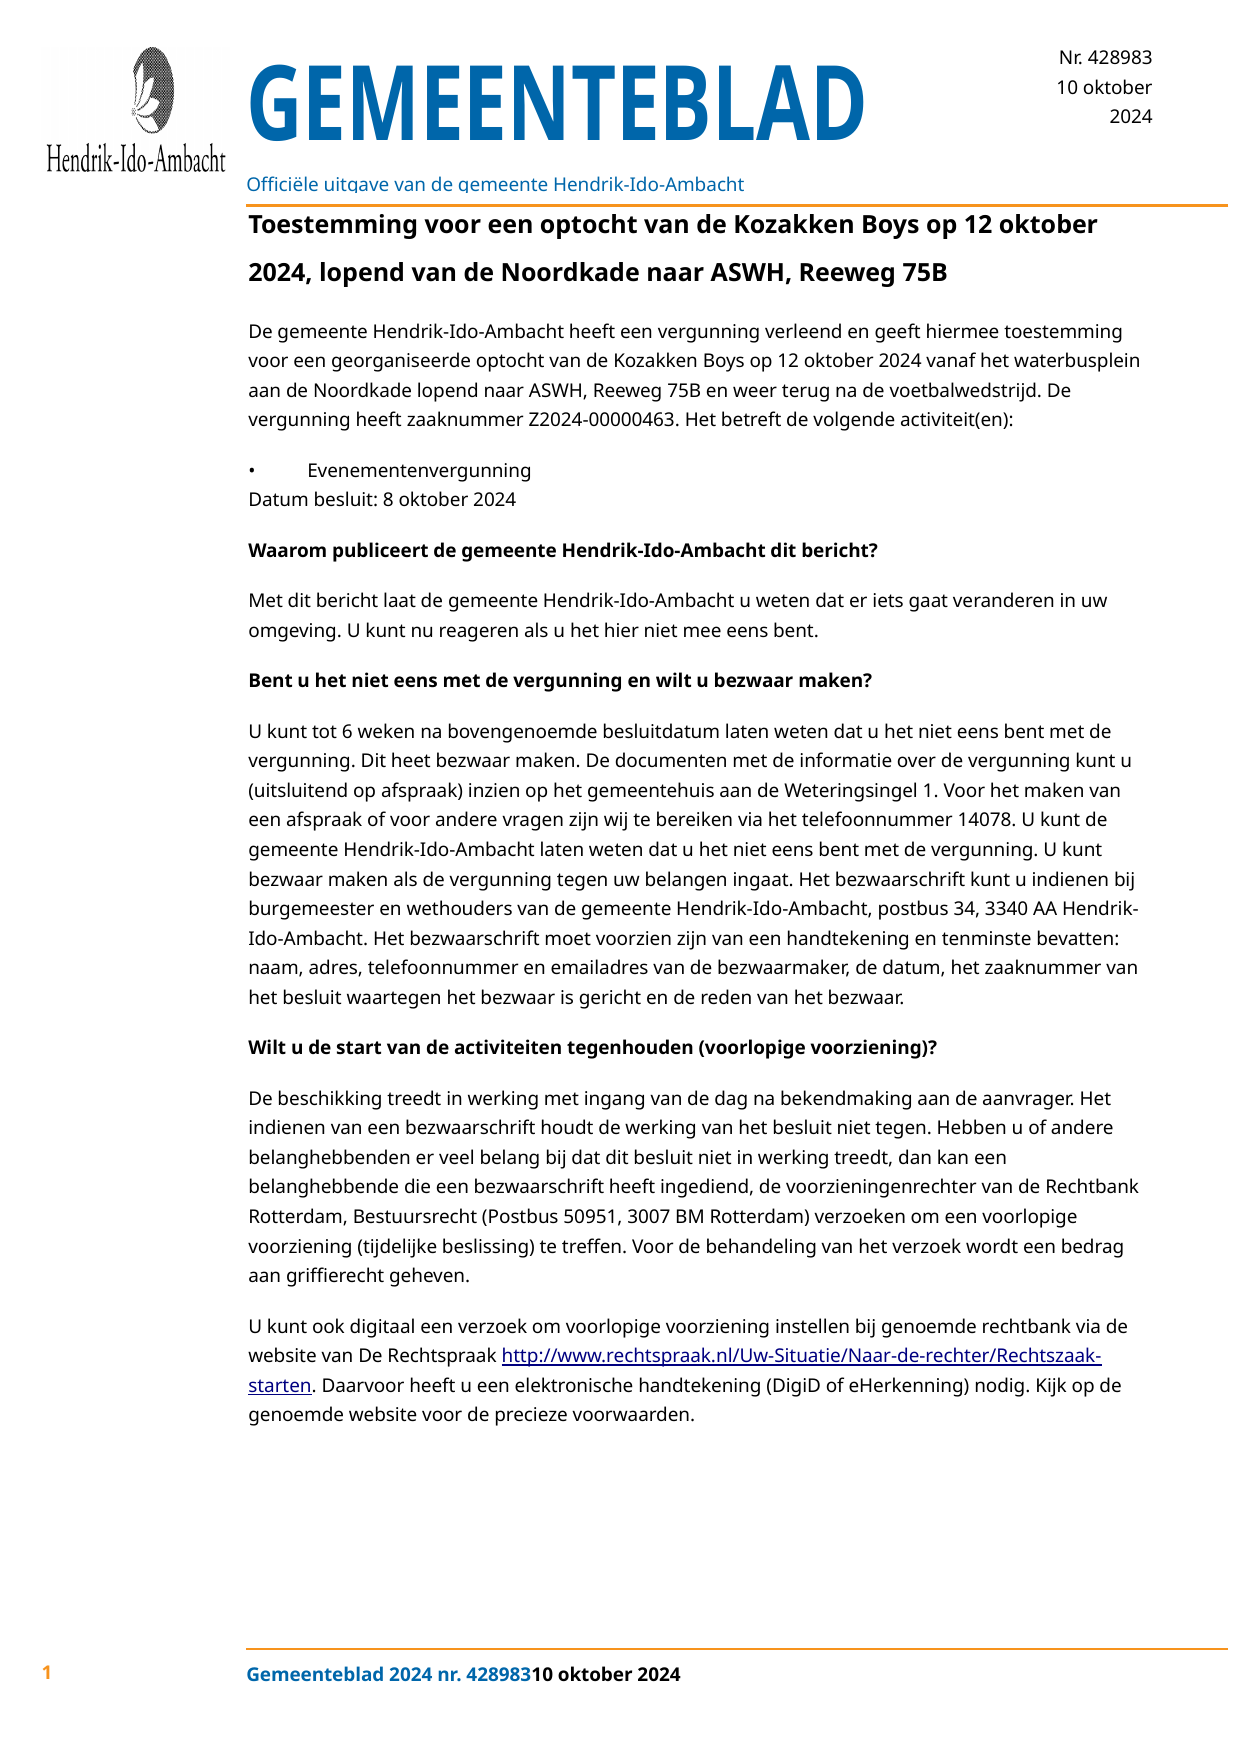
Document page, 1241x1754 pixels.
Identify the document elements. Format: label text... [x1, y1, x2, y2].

text Wilt u de start van de activiteiten tegenhouden (voorlopige voorziening)? [248, 1034, 1152, 1060]
text Toestemming voor een optocht van de Kozakken Boys op 12 oktober 2024, lopend van de Noordkade naar ASWH, Reeweg 75B [248, 207, 1152, 288]
text Bent u het niet eens met de vergunning en wilt u bezwaar maken? [248, 667, 1152, 693]
picture [41, 47, 231, 172]
text Datum besluit: 8 oktober 2024 [248, 487, 1152, 512]
text De gemeente Hendrik-Ido-Ambacht heeft een vergunning verleend en geeft hiermee toestemming voor een georganiseerde optocht van de Kozakken Boys op 12 oktober 2024 vanaf het waterbusplein aan de Noordkade lopend naar ASWH, Reeweg 75B en weer terug na de voetbalwedstrijd. De vergunning heeft zaaknummer Z2024-00000463. Het betreft de volgende activiteit(en): [248, 318, 1152, 432]
text Waarom publiceert de gemeente Hendrik-Ido-Ambacht dit bericht? [248, 537, 1152, 563]
text Met dit bericht laat de gemeente Hendrik-Ido-Ambacht u weten dat er iets gaat veranderen in uw omgeving. U kunt nu reageren als u het hier niet mee eens bent. [248, 587, 1152, 643]
text U kunt ook digitaal een verzoek om voorlopige voorziening instellen bij genoemde rechtbank via de website van De Rechtspraak http://www.rechtspraak.nl/Uw-Situatie/Naar-de-rechter/Rechtszaak-starten. Daarvoor heeft u een elektronische handtekening (DigiD of eHerkenning) nodig. Kijk op de genoemde website voor de precieze voorwaarden. [248, 1313, 1152, 1427]
text U kunt tot 6 weken na bovengenoemde besluitdatum laten weten dat u het niet eens bent met de vergunning. Dit heet bezwaar maken. De documenten met de informatie over de vergunning kunt u (uitsluitend op afspraak) inzien op het gemeentehuis aan de Weteringsingel 1. Voor het maken van een afspraak of voor andere vragen zijn wij te bereiken via het telefoonnummer 14078. U kunt de gemeente Hendrik-Ido-Ambacht laten weten dat u het niet eens bent met de vergunning. U kunt bezwaar maken als de vergunning tegen uw belangen ingaat. Het bezwaarschrift kunt u indienen bij burgemeester en wethouders van de gemeente Hendrik-Ido-Ambacht, postbus 34, 3340 AA Hendrik-Ido-Ambacht. Het bezwaarschrift moet voorzien zijn van een handtekening en tenminste bevatten: naam, adres, telefoonnummer en emailadres van de bezwaarmaker, de datum, het zaaknummer van het besluit waartegen het bezwaar is gericht en de reden van het bezwaar. [248, 718, 1152, 1010]
text De beschikking treedt in werking met ingang van de dag na bekendmaking aan de aanvrager. Het indienen van een bezwaarschrift houdt de werking van het besluit niet tegen. Hebben u of andere belanghebbenden er veel belang bij dat dit besluit niet in werking treedt, dan kan een belanghebbende die een bezwaarschrift heeft ingediend, de voorzieningenrechter van de Rechtbank Rotterdam, Bestuursrecht (Postbus 50951, 3007 BM Rotterdam) verzoeken om een voorlopige voorziening (tijdelijke beslissing) te treffen. Voor de behandeling van het verzoek wordt een bedrag aan griffierecht geheven. [248, 1085, 1152, 1288]
list Evenementenvergunning [248, 457, 1152, 483]
